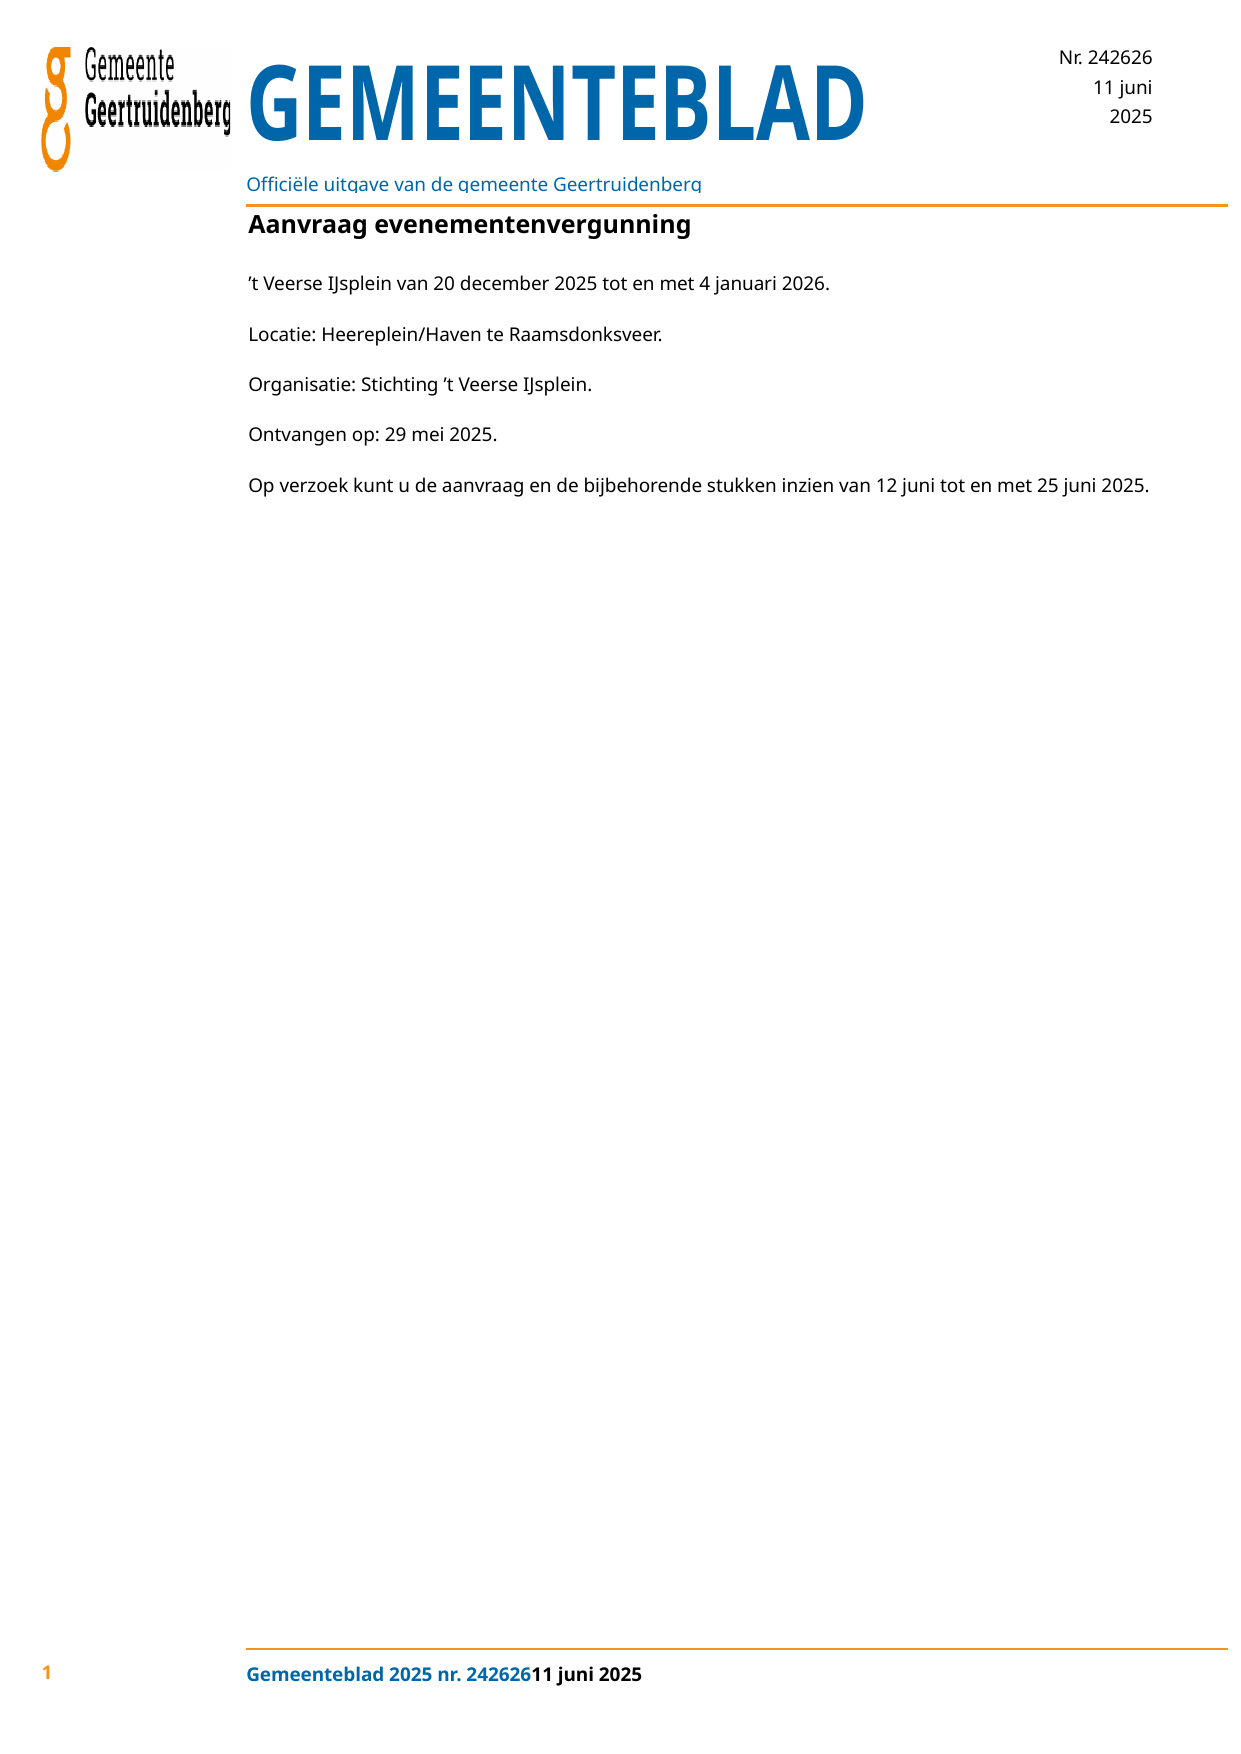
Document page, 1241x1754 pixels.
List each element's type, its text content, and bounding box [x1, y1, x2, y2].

picture [41, 47, 231, 172]
text ’t Veerse IJsplein van 20 december 2025 tot en met 4 januari 2026. [248, 270, 1152, 296]
text Organisatie: Stichting ’t Veerse IJsplein. [248, 371, 1152, 397]
text Op verzoek kunt u de aanvraag en de bijbehorende stukken inzien van 12 juni tot en met 25 juni 2025. [248, 472, 1152, 498]
text Ontvangen op: 29 mei 2025. [248, 422, 1152, 447]
text Locatie: Heereplein/Haven te Raamsdonksveer. [248, 321, 1152, 346]
text Aanvraag evenementenvergunning [248, 207, 1152, 241]
